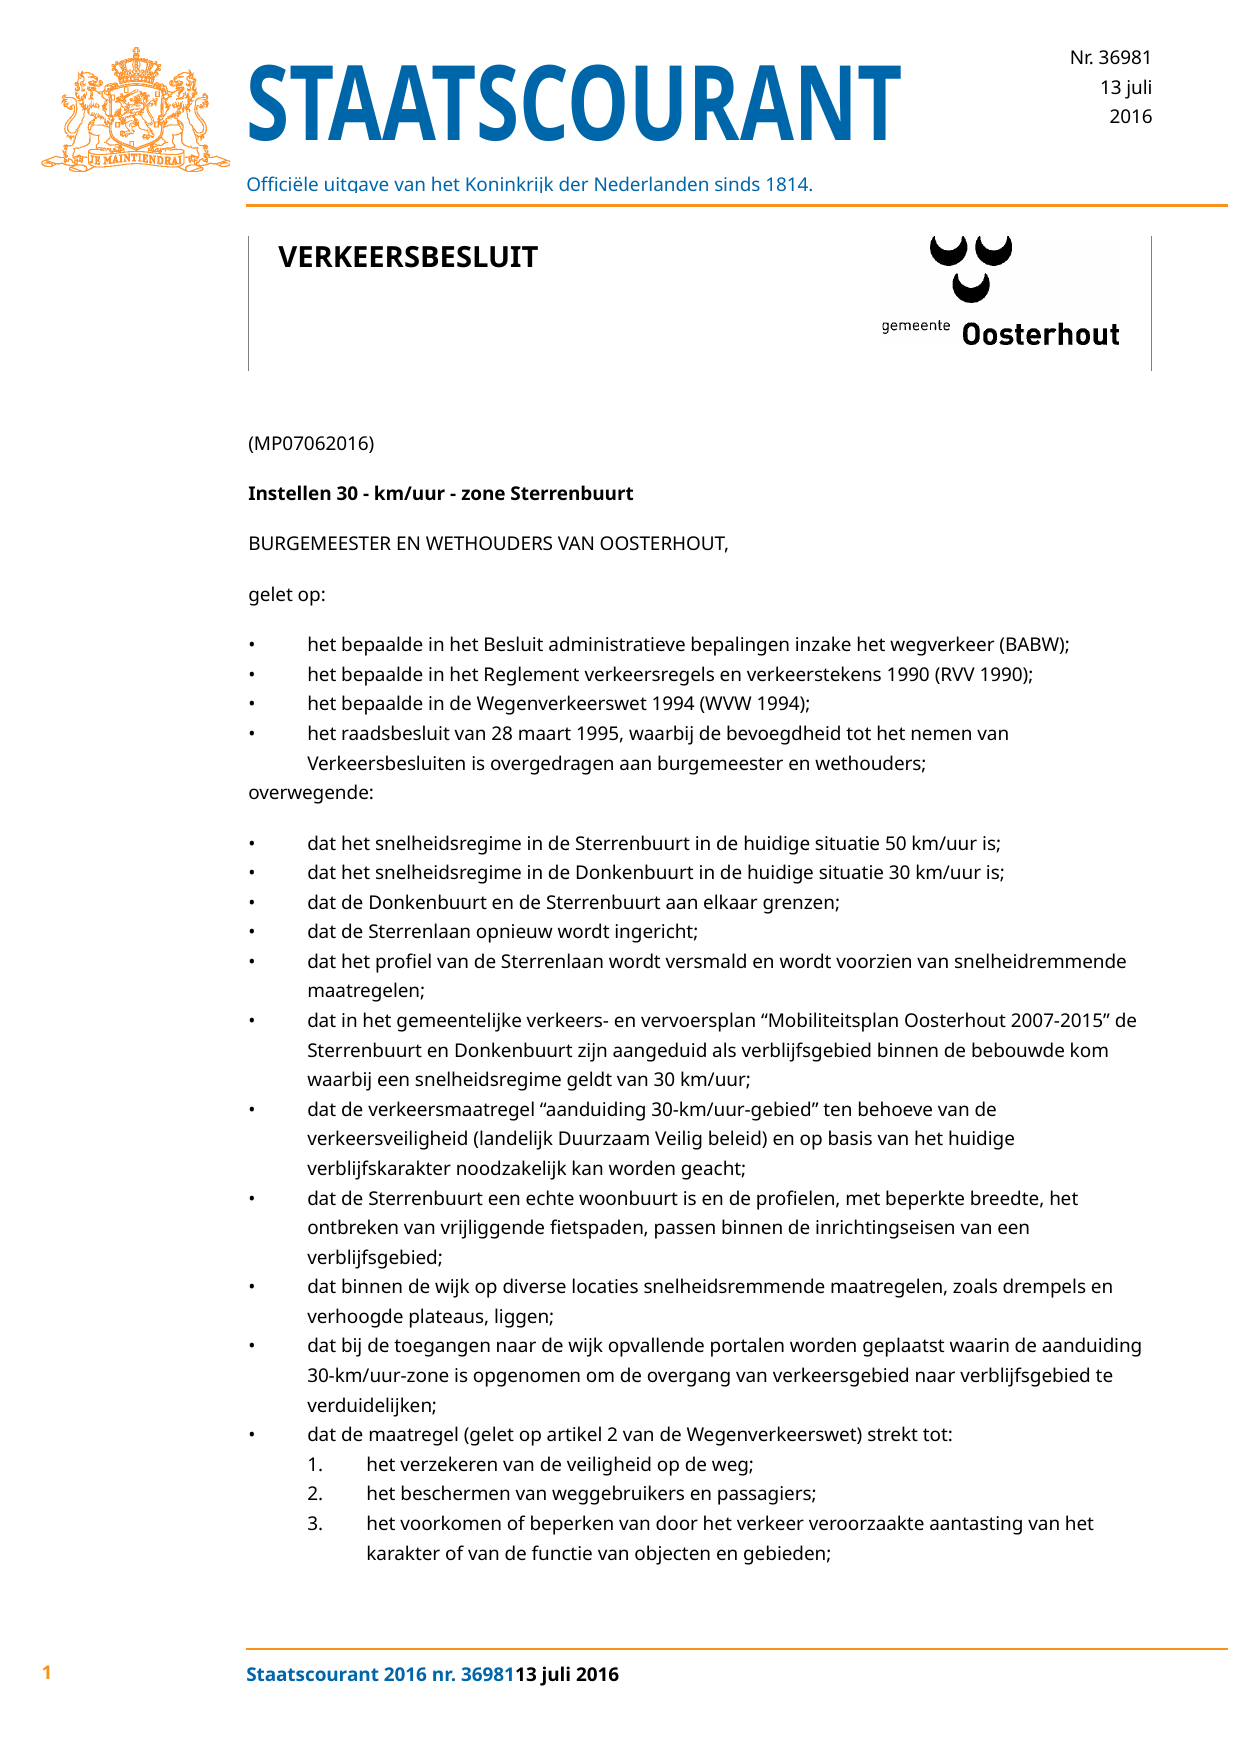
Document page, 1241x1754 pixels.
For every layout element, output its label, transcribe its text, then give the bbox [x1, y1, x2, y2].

text overwegende: [248, 779, 1152, 805]
list het bepaalde in het Reglement verkeersregels en verkeerstekens 1990 (RVV 1990); [248, 661, 1152, 687]
list het verzekeren van de veiligheid op de weg; [307, 1451, 1152, 1477]
list dat de verkeersmaatregel “aanduiding 30-km/uur-gebied” ten behoeve van de verkeersveiligheid (landelijk Duurzaam Veilig beleid) en op basis van het huidige verblijfskarakter noodzakelijk kan worden geacht; [248, 1096, 1152, 1181]
text (MP07062016) [248, 430, 1152, 455]
list het voorkomen of beperken van door het verkeer veroorzaakte aantasting van het karakter of van de functie van objecten en gebieden; [307, 1510, 1152, 1565]
list dat het profiel van de Sterrenlaan wordt versmald en wordt voorzien van snelheidremmende maatregelen; [248, 948, 1152, 1003]
picture [41, 47, 231, 172]
list het bepaalde in het Besluit administratieve bepalingen inzake het wegverkeer (BABW); [248, 631, 1152, 657]
text BURGEMEESTER EN WETHOUDERS VAN OOSTERHOUT, [248, 531, 1152, 556]
text gelet op: [248, 581, 1152, 607]
list het bepaalde in de Wegenverkeerswet 1994 (WVW 1994); [248, 691, 1152, 716]
table_header VERKEERSBESLUIT [249, 236, 850, 371]
text Instellen 30 - km/uur - zone Sterrenbuurt [248, 480, 1152, 506]
list dat in het gemeentelijke verkeers- en vervoersplan “Mobiliteitsplan Oosterhout 2007-2015” de Sterrenbuurt en Donkenbuurt zijn aangeduid als verblijfsgebied binnen de bebouwde kom waarbij een snelheidsregime geldt van 30 km/uur; [248, 1007, 1152, 1092]
list dat binnen de wijk op diverse locaties snelheidsremmende maatregelen, zoals drempels en verhoogde plateaus, liggen; [248, 1273, 1152, 1329]
list dat het snelheidsregime in de Donkenbuurt in de huidige situatie 30 km/uur is; [248, 859, 1152, 885]
list dat de Sterrenbuurt een echte woonbuurt is en de profielen, met beperkte breedte, het ontbreken van vrijliggende fietspaden, passen binnen de inrichtingseisen van een verblijfsgebied; [248, 1185, 1152, 1269]
list dat bij de toegangen naar de wijk opvallende portalen worden geplaatst waarin de aanduiding 30-km/uur-zone is opgenomen om de overgang van verkeersgebied naar verblijfsgebied te verduidelijken; [248, 1333, 1152, 1417]
list dat de Donkenbuurt en de Sterrenbuurt aan elkaar grenzen; [248, 889, 1152, 914]
picture [882, 236, 1119, 345]
list het beschermen van weggebruikers en passagiers; [307, 1481, 1152, 1506]
list dat het snelheidsregime in de Sterrenbuurt in de huidige situatie 50 km/uur is; [248, 830, 1152, 855]
list dat de maatregel (gelet op artikel 2 van de Wegenverkeerswet) strekt tot: [248, 1421, 1152, 1447]
table_header [850, 236, 1151, 371]
list het raadsbesluit van 28 maart 1995, waarbij de bevoegdheid tot het nemen van Verkeersbesluiten is overgedragen aan burgemeester en wethouders; [248, 720, 1152, 775]
list dat de Sterrenlaan opnieuw wordt ingericht; [248, 918, 1152, 944]
